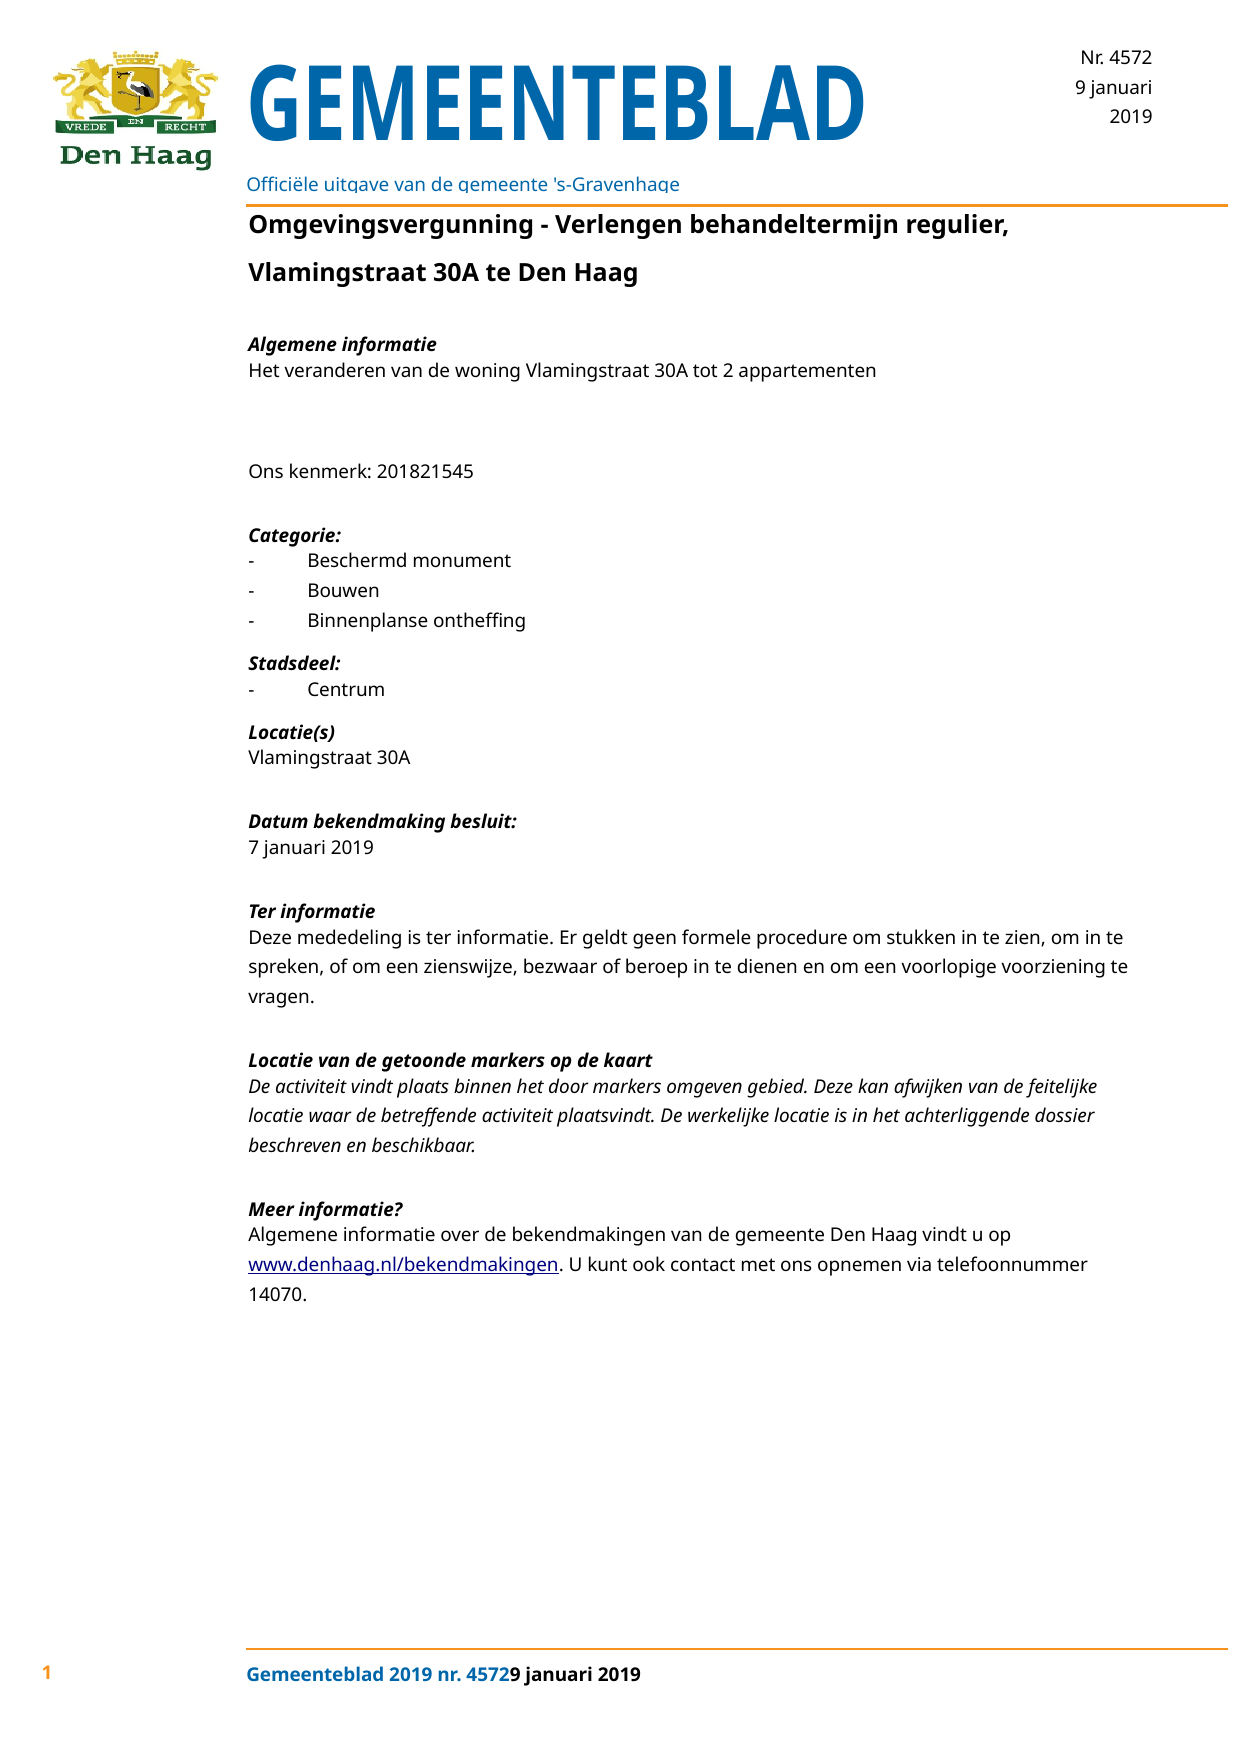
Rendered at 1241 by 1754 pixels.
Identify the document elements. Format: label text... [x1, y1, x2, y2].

text Datum bekendmaking besluit: [248, 808, 1152, 834]
text Ons kenmerk: 201821545 [248, 458, 1152, 484]
text Het veranderen van de woning Vlamingstraat 30A tot 2 appartementen [248, 357, 1152, 383]
text Meer informatie? [248, 1196, 1152, 1222]
text Algemene informatie [248, 331, 1152, 357]
picture [41, 47, 231, 172]
list Binnenplanse ontheffing [248, 607, 1152, 633]
text Ter informatie [248, 898, 1152, 924]
text Locatie van de getoonde markers op de kaart [248, 1047, 1152, 1073]
text Locatie(s) [248, 719, 1152, 744]
text Stadsdeel: [248, 650, 1152, 676]
list Beschermd monument [248, 548, 1152, 573]
text Categorie: [248, 522, 1152, 548]
text Vlamingstraat 30A [248, 744, 1152, 770]
text Deze mededeling is ter informatie. Er geldt geen formele procedure om stukken in te zien, om in te spreken, of om een zienswijze, bezwaar of beroep in te dienen en om een voorlopige voorziening te vragen. [248, 924, 1152, 1009]
text Algemene informatie over de bekendmakingen van de gemeente Den Haag vindt u op www.denhaag.nl/bekendmakingen. U kunt ook contact met ons opnemen via telefoonnummer 14070. [248, 1222, 1152, 1307]
list Centrum [248, 676, 1152, 701]
list Bouwen [248, 577, 1152, 603]
text Omgevingsvergunning - Verlengen behandeltermijn regulier, Vlamingstraat 30A te Den Haag [248, 207, 1152, 288]
text 7 januari 2019 [248, 834, 1152, 860]
text De activiteit vindt plaats binnen het door markers omgeven gebied. Deze kan afwijken van de feitelijke locatie waar de betreffende activiteit plaatsvindt. De werkelijke locatie is in het achterliggende dossier beschreven en beschikbaar. [248, 1073, 1152, 1158]
